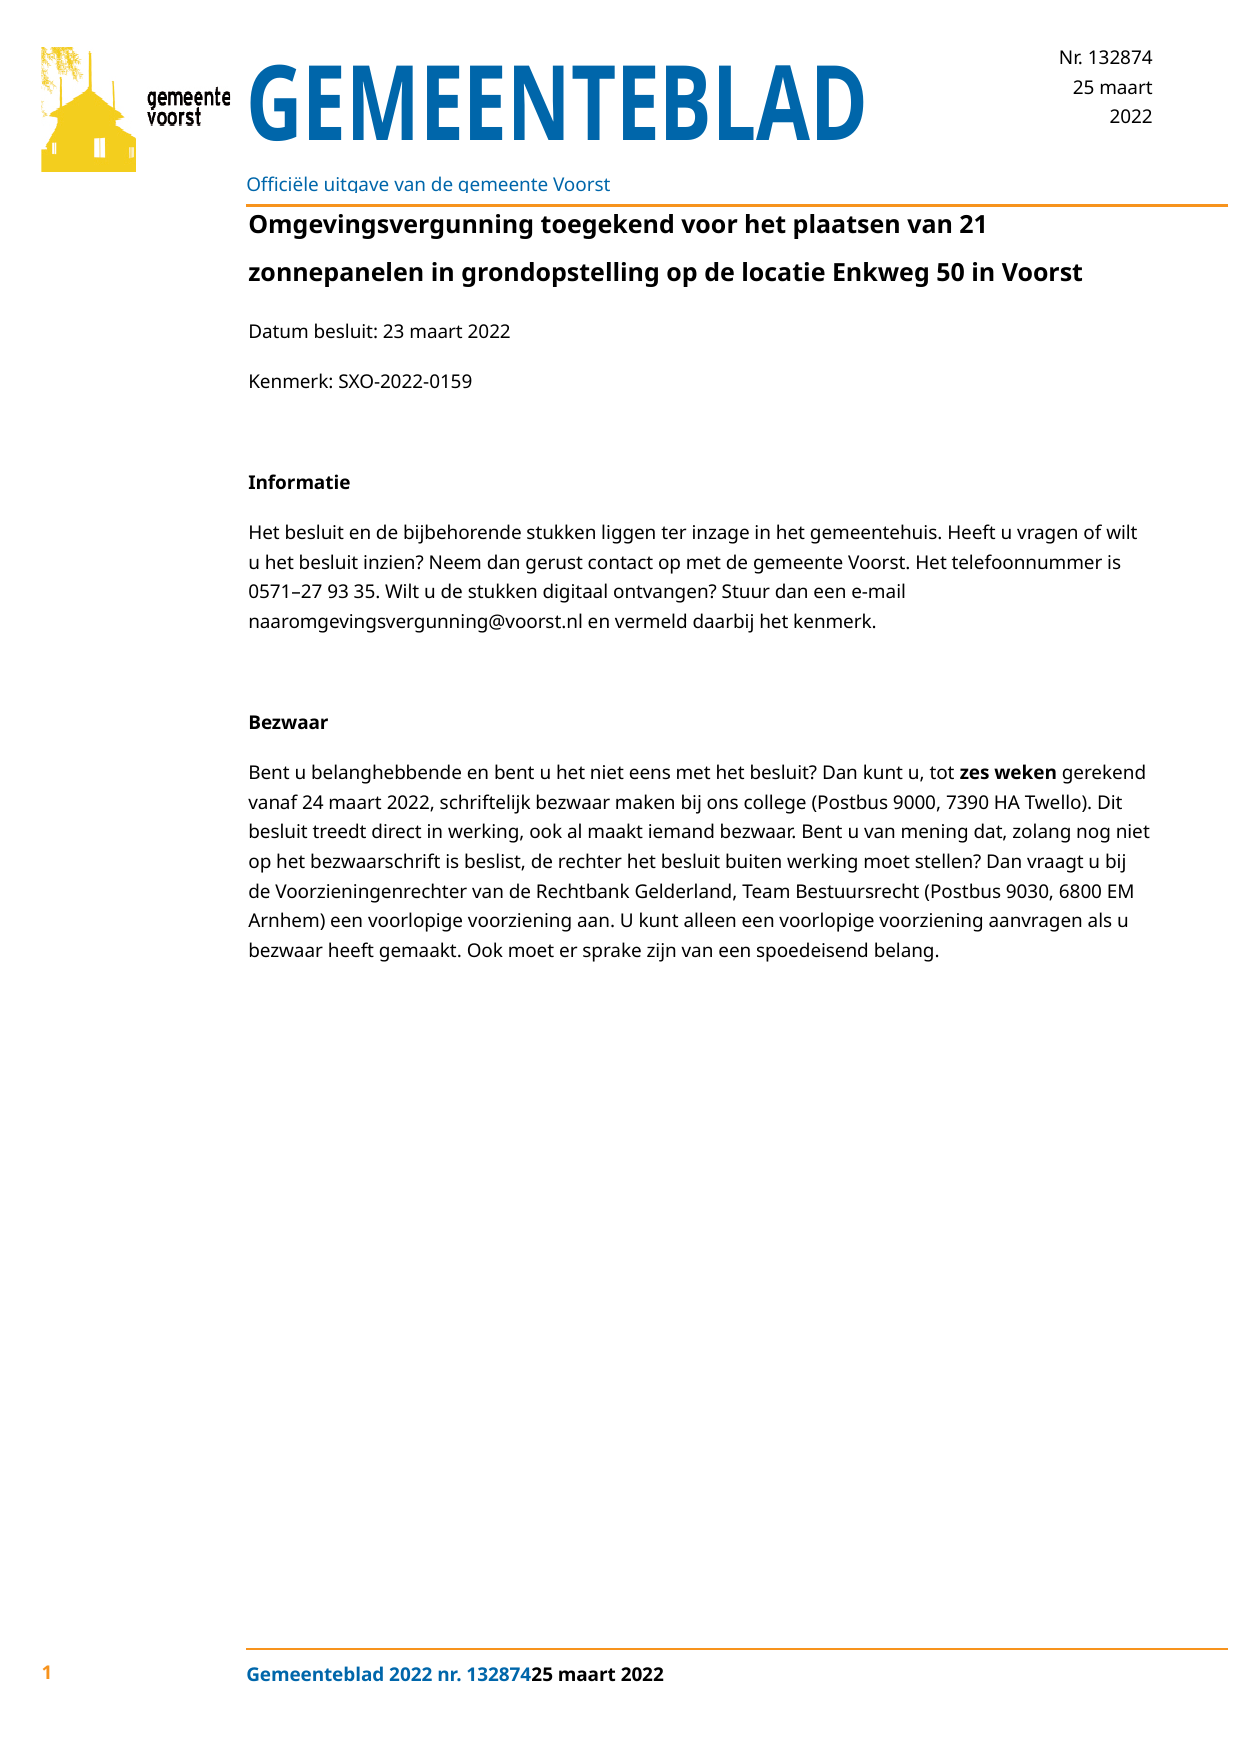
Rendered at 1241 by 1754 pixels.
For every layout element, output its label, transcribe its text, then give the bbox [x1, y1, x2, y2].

text Bent u belanghebbende en bent u het niet eens met het besluit? Dan kunt u, tot zes weken gerekend vanaf 24 maart 2022, schriftelijk bezwaar maken bij ons college (Postbus 9000, 7390 HA Twello). Dit besluit treedt direct in werking, ook al maakt iemand bezwaar. Bent u van mening dat, zolang nog niet op het bezwaarschrift is beslist, de rechter het besluit buiten werking moet stellen? Dan vraagt u bij de Voorzieningenrechter van de Rechtbank Gelderland, Team Bestuursrecht (Postbus 9030, 6800 EM Arnhem) een voorlopige voorziening aan. U kunt alleen een voorlopige voorziening aanvragen als u bezwaar heeft gemaakt. Ook moet er sprake zijn van een spoedeisend belang. [248, 759, 1152, 963]
text Informatie [248, 469, 1152, 495]
text Bezwaar [248, 709, 1152, 735]
text Datum besluit: 23 maart 2022 [248, 318, 1152, 344]
picture [41, 47, 231, 172]
text Omgevingsvergunning toegekend voor het plaatsen van 21 zonnepanelen in grondopstelling op de locatie Enkweg 50 in Voorst [248, 207, 1152, 288]
text Kenmerk: SXO-2022-0159 [248, 368, 1152, 394]
text Het besluit en de bijbehorende stukken liggen ter inzage in het gemeentehuis. Heeft u vragen of wilt u het besluit inzien? Neem dan gerust contact op met de gemeente Voorst. Het telefoonnummer is 0571–27 93 35. Wilt u de stukken digitaal ontvangen? Stuur dan een e-mail naaromgevingsvergunning@voorst.nl en vermeld daarbij het kenmerk. [248, 519, 1152, 634]
